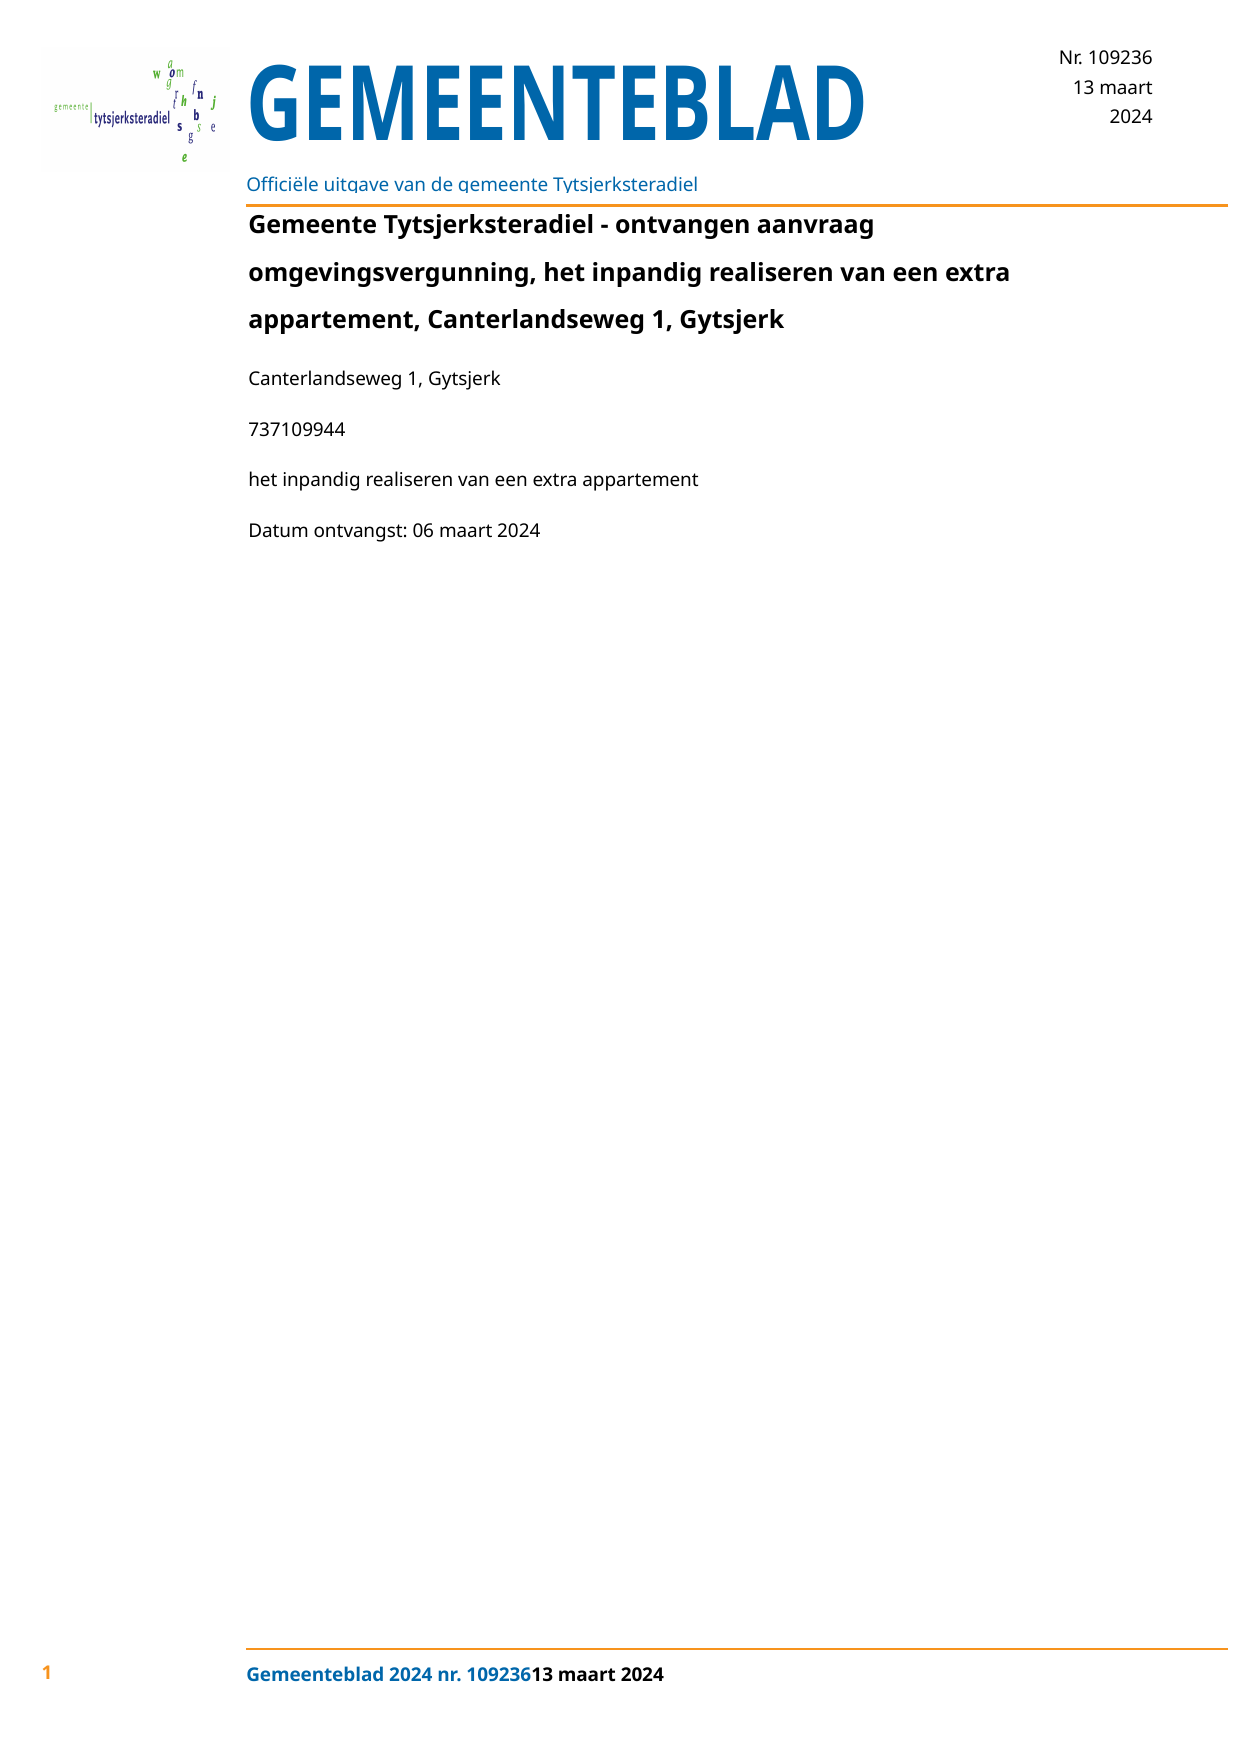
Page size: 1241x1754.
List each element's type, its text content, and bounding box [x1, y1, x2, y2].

text Gemeente Tytsjerksteradiel - ontvangen aanvraag omgevingsvergunning, het inpandig realiseren van een extra appartement, Canterlandseweg 1, Gytsjerk [248, 207, 1152, 336]
text 737109944 [248, 416, 1152, 442]
picture [41, 47, 231, 172]
text het inpandig realiseren van een extra appartement [248, 466, 1152, 492]
text Canterlandseweg 1, Gytsjerk [248, 366, 1152, 391]
text Datum ontvangst: 06 maart 2024 [248, 517, 1152, 542]
